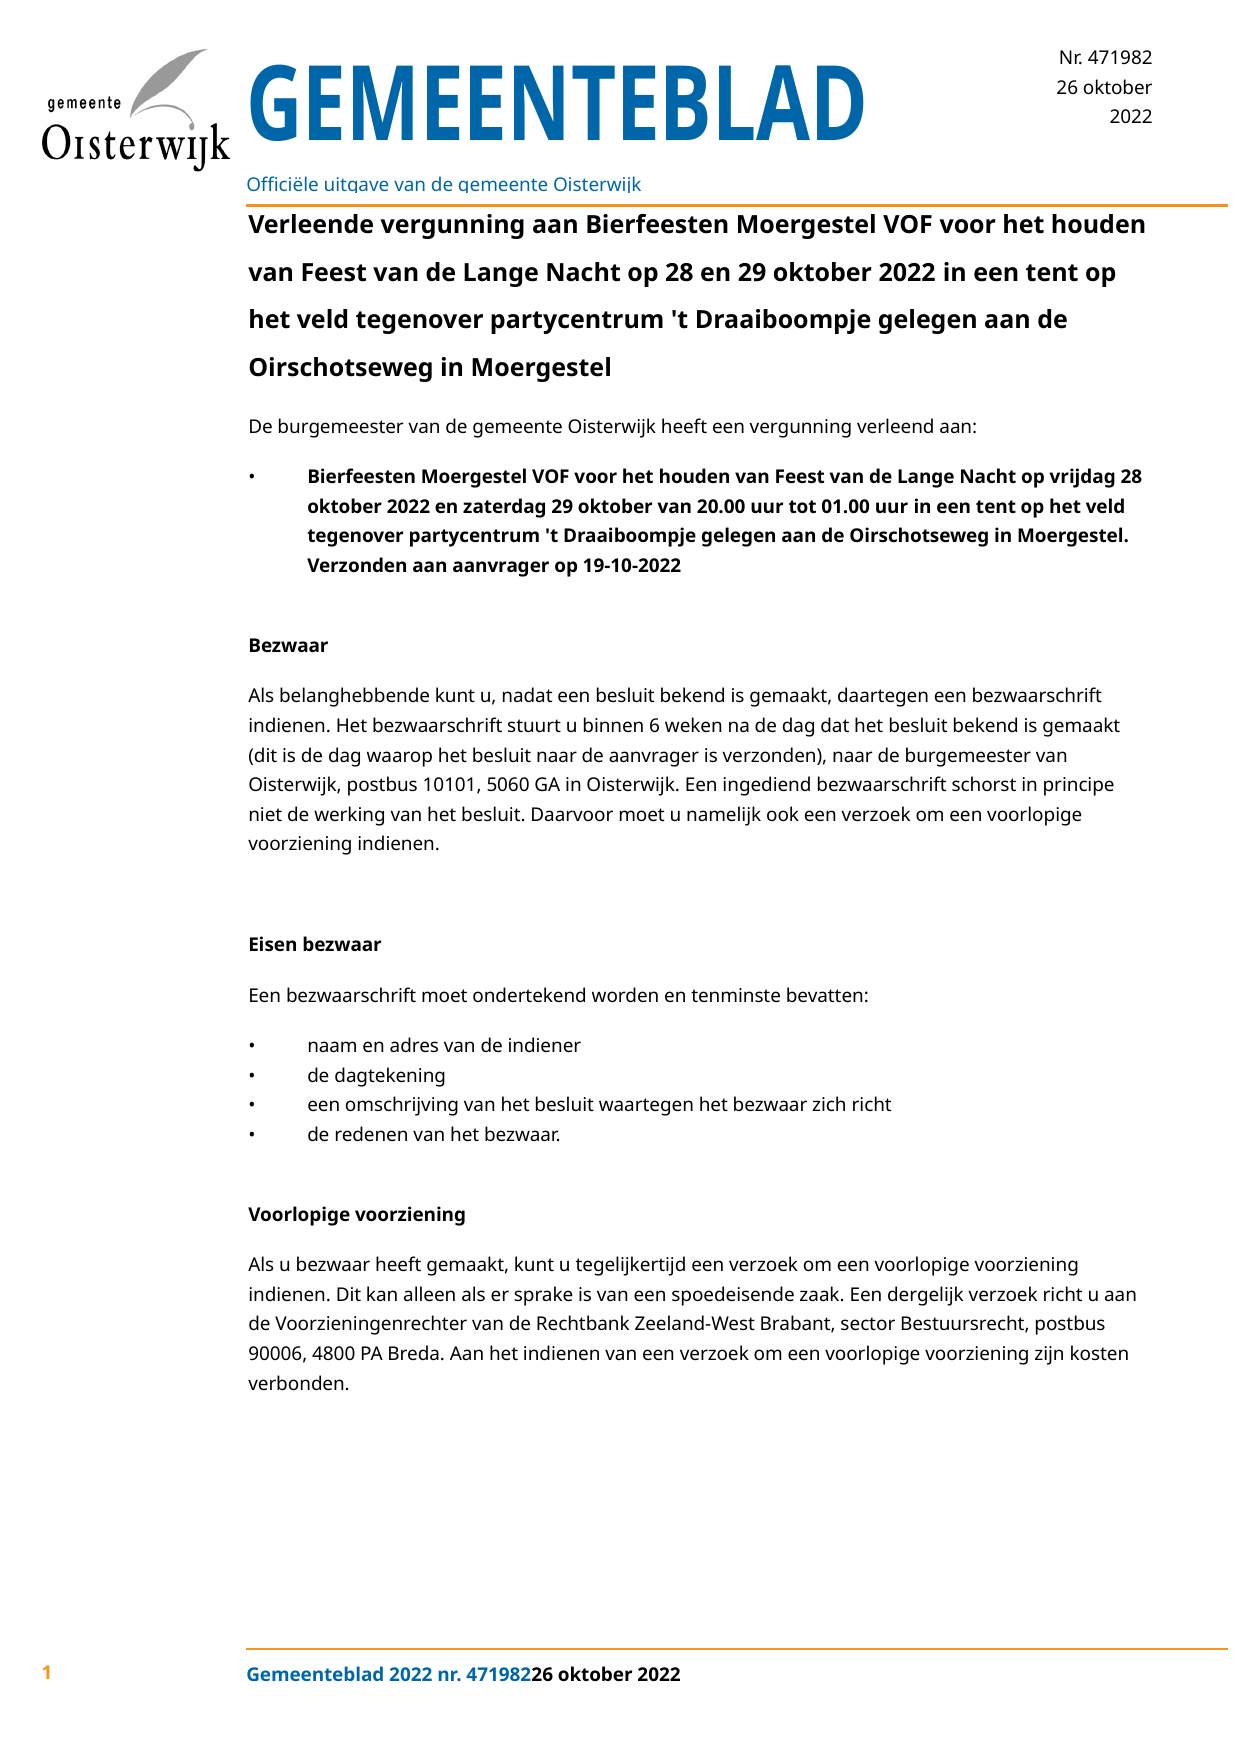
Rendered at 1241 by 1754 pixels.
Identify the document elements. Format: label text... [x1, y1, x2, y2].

list de redenen van het bezwaar. [248, 1121, 1152, 1147]
text Voorlopige voorziening [248, 1201, 1152, 1227]
text Verleende vergunning aan Bierfeesten Moergestel VOF voor het houden van Feest van de Lange Nacht op 28 en 29 oktober 2022 in een tent op het veld tegenover partycentrum 't Draaiboompje gelegen aan de Oirschotseweg in Moergestel [248, 207, 1152, 384]
text Als u bezwaar heeft gemaakt, kunt u tegelijkertijd een verzoek om een voorlopige voorziening indienen. Dit kan alleen als er sprake is van een spoedeisende zaak. Een dergelijk verzoek richt u aan de Voorzieningenrechter van de Rechtbank Zeeland-West Brabant, sector Bestuursrecht, postbus 90006, 4800 PA Breda. Aan het indienen van een verzoek om een voorlopige voorziening zijn kosten verbonden. [248, 1251, 1152, 1396]
text Als belanghebbende kunt u, nadat een besluit bekend is gemaakt, daartegen een bezwaarschrift indienen. Het bezwaarschrift stuurt u binnen 6 weken na de dag dat het besluit bekend is gemaakt (dit is de dag waarop het besluit naar de aanvrager is verzonden), naar de burgemeester van Oisterwijk, postbus 10101, 5060 GA in Oisterwijk. Een ingediend bezwaarschrift schorst in principe niet de werking van het besluit. Daarvoor moet u namelijk ook een verzoek om een voorlopige voorziening indienen. [248, 683, 1152, 856]
picture [41, 47, 231, 172]
list de dagtekening [248, 1062, 1152, 1088]
text Een bezwaarschrift moet ondertekend worden en tenminste bevatten: [248, 982, 1152, 1008]
list naam en adres van de indiener [248, 1032, 1152, 1058]
text Eisen bezwaar [248, 931, 1152, 957]
text Bezwaar [248, 632, 1152, 658]
text De burgemeester van de gemeente Oisterwijk heeft een vergunning verleend aan: [248, 413, 1152, 439]
list een omschrijving van het besluit waartegen het bezwaar zich richt [248, 1091, 1152, 1117]
list Bierfeesten Moergestel VOF voor het houden van Feest van de Lange Nacht op vrijdag 28 oktober 2022 en zaterdag 29 oktober van 20.00 uur tot 01.00 uur in een tent op het veld tegenover partycentrum 't Draaiboompje gelegen aan de Oirschotseweg in Moergestel. Verzonden aan aanvrager op 19-10-2022 [248, 463, 1152, 578]
